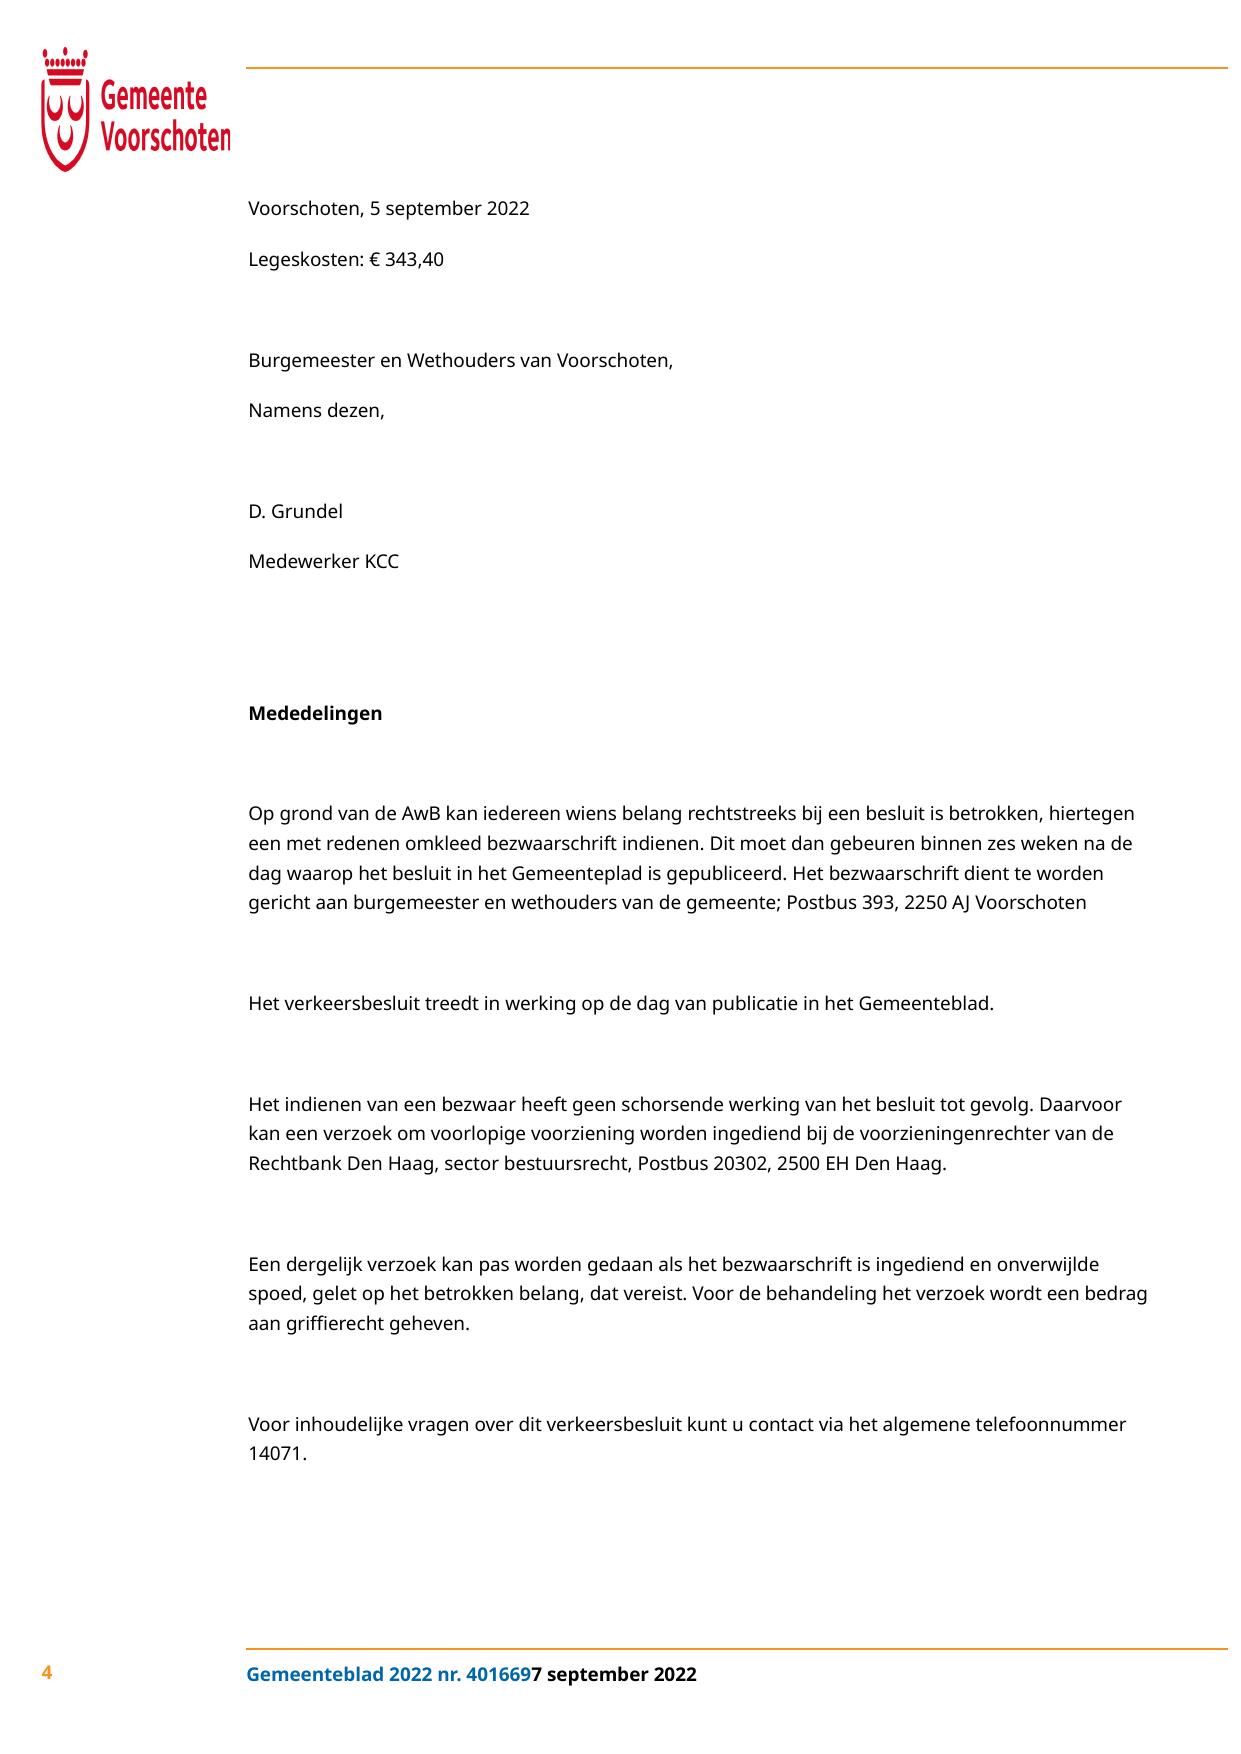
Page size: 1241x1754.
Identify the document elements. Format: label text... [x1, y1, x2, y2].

text Op grond van de AwB kan iedereen wiens belang rechtstreeks bij een besluit is betrokken, hiertegen een met redenen omkleed bezwaarschrift indienen. Dit moet dan gebeuren binnen zes weken na de dag waarop het besluit in het Gemeenteplad is gepubliceerd. Het bezwaarschrift dient te worden gericht aan burgemeester en wethouders van de gemeente; Postbus 393, 2250 AJ Voorschoten [248, 801, 1152, 915]
text Namens dezen, [248, 397, 1152, 423]
text Voor inhoudelijke vragen over dit verkeersbesluit kunt u contact via het algemene telefoonnummer 14071. [248, 1411, 1152, 1466]
text Het verkeersbesluit treedt in werking op de dag van publicatie in het Gemeenteblad. [248, 990, 1152, 1016]
text Burgemeester en Wethouders van Voorschoten, [248, 347, 1152, 373]
text D. Grundel [248, 498, 1152, 524]
text Het indienen van een bezwaar heeft geen schorsende werking van het besluit tot gevolg. Daarvoor kan een verzoek om voorlopige voorziening worden ingediend bij de voorzieningenrechter van de Rechtbank Den Haag, sector bestuursrecht, Postbus 20302, 2500 EH Den Haag. [248, 1091, 1152, 1176]
text Een dergelijk verzoek kan pas worden gedaan als het bezwaarschrift is ingediend en onverwijlde spoed, gelet op het betrokken belang, dat vereist. Voor de behandeling het verzoek wordt een bedrag aan griffierecht geheven. [248, 1251, 1152, 1336]
text Medewerker KCC [248, 548, 1152, 574]
text Voorschoten, 5 september 2022 [248, 196, 1152, 221]
text Legeskosten: € 343,40 [248, 246, 1152, 272]
picture [41, 47, 231, 172]
text Mededelingen [248, 700, 1152, 726]
